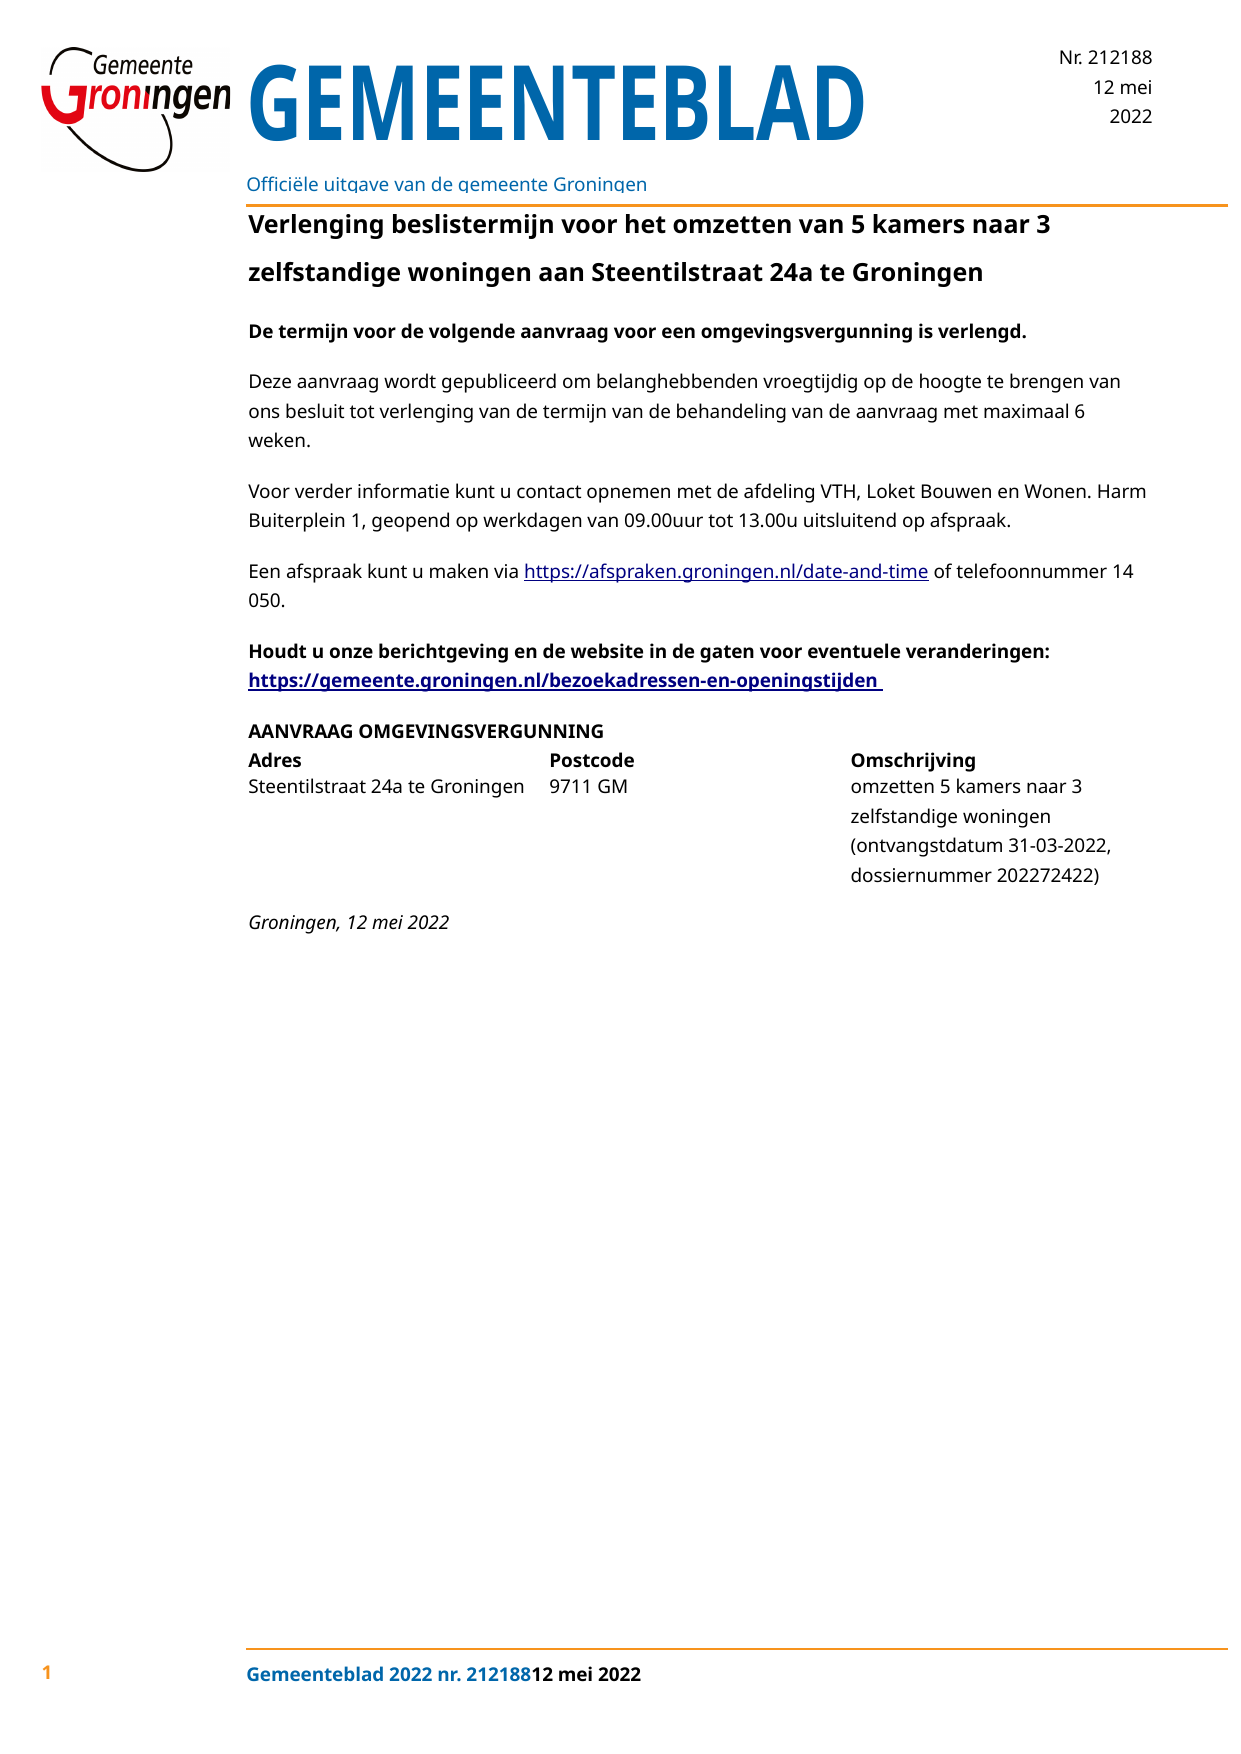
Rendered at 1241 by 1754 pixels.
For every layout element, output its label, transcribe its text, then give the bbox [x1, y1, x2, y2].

table_cell Steentilstraat 24a te Groningen [248, 773, 549, 888]
text Houdt u onze berichtgeving en de website in de gaten voor eventuele veranderingen: https://gemeente.groningen.nl/bezoekadressen-en-openingstijden [248, 638, 1152, 693]
text Verlenging beslistermijn voor het omzetten van 5 kamers naar 3 zelfstandige woningen aan Steentilstraat 24a te Groningen [248, 207, 1152, 288]
table_header Omschrijving [850, 748, 1152, 773]
text Voor verder informatie kunt u contact opnemen met de afdeling VTH, Loket Bouwen en Wonen. Harm Buiterplein 1, geopend op werkdagen van 09.00uur tot 13.00u uitsluitend op afspraak. [248, 478, 1152, 533]
text AANVRAAG OMGEVINGSVERGUNNING [248, 718, 1152, 744]
text De termijn voor de volgende aanvraag voor een omgevingsvergunning is verlengd. [248, 318, 1152, 344]
table_header Adres [248, 748, 549, 773]
text Een afspraak kunt u maken via https://afspraken.groningen.nl/date-and-time of telefoonnummer 14 050. [248, 558, 1152, 613]
table_cell 9711 GM [549, 773, 850, 888]
table_cell omzetten 5 kamers naar 3 zelfstandige woningen (ontvangstdatum 31-03-2022, dossiernummer 202272422) [850, 773, 1152, 888]
text Groningen, 12 mei 2022 [248, 909, 1152, 935]
text Deze aanvraag wordt gepubliceerd om belanghebbenden vroegtijdig op de hoogte te brengen van ons besluit tot verlenging van de termijn van de behandeling van de aanvraag met maximaal 6 weken. [248, 368, 1152, 453]
picture [41, 47, 231, 172]
table_header Postcode [549, 748, 850, 773]
